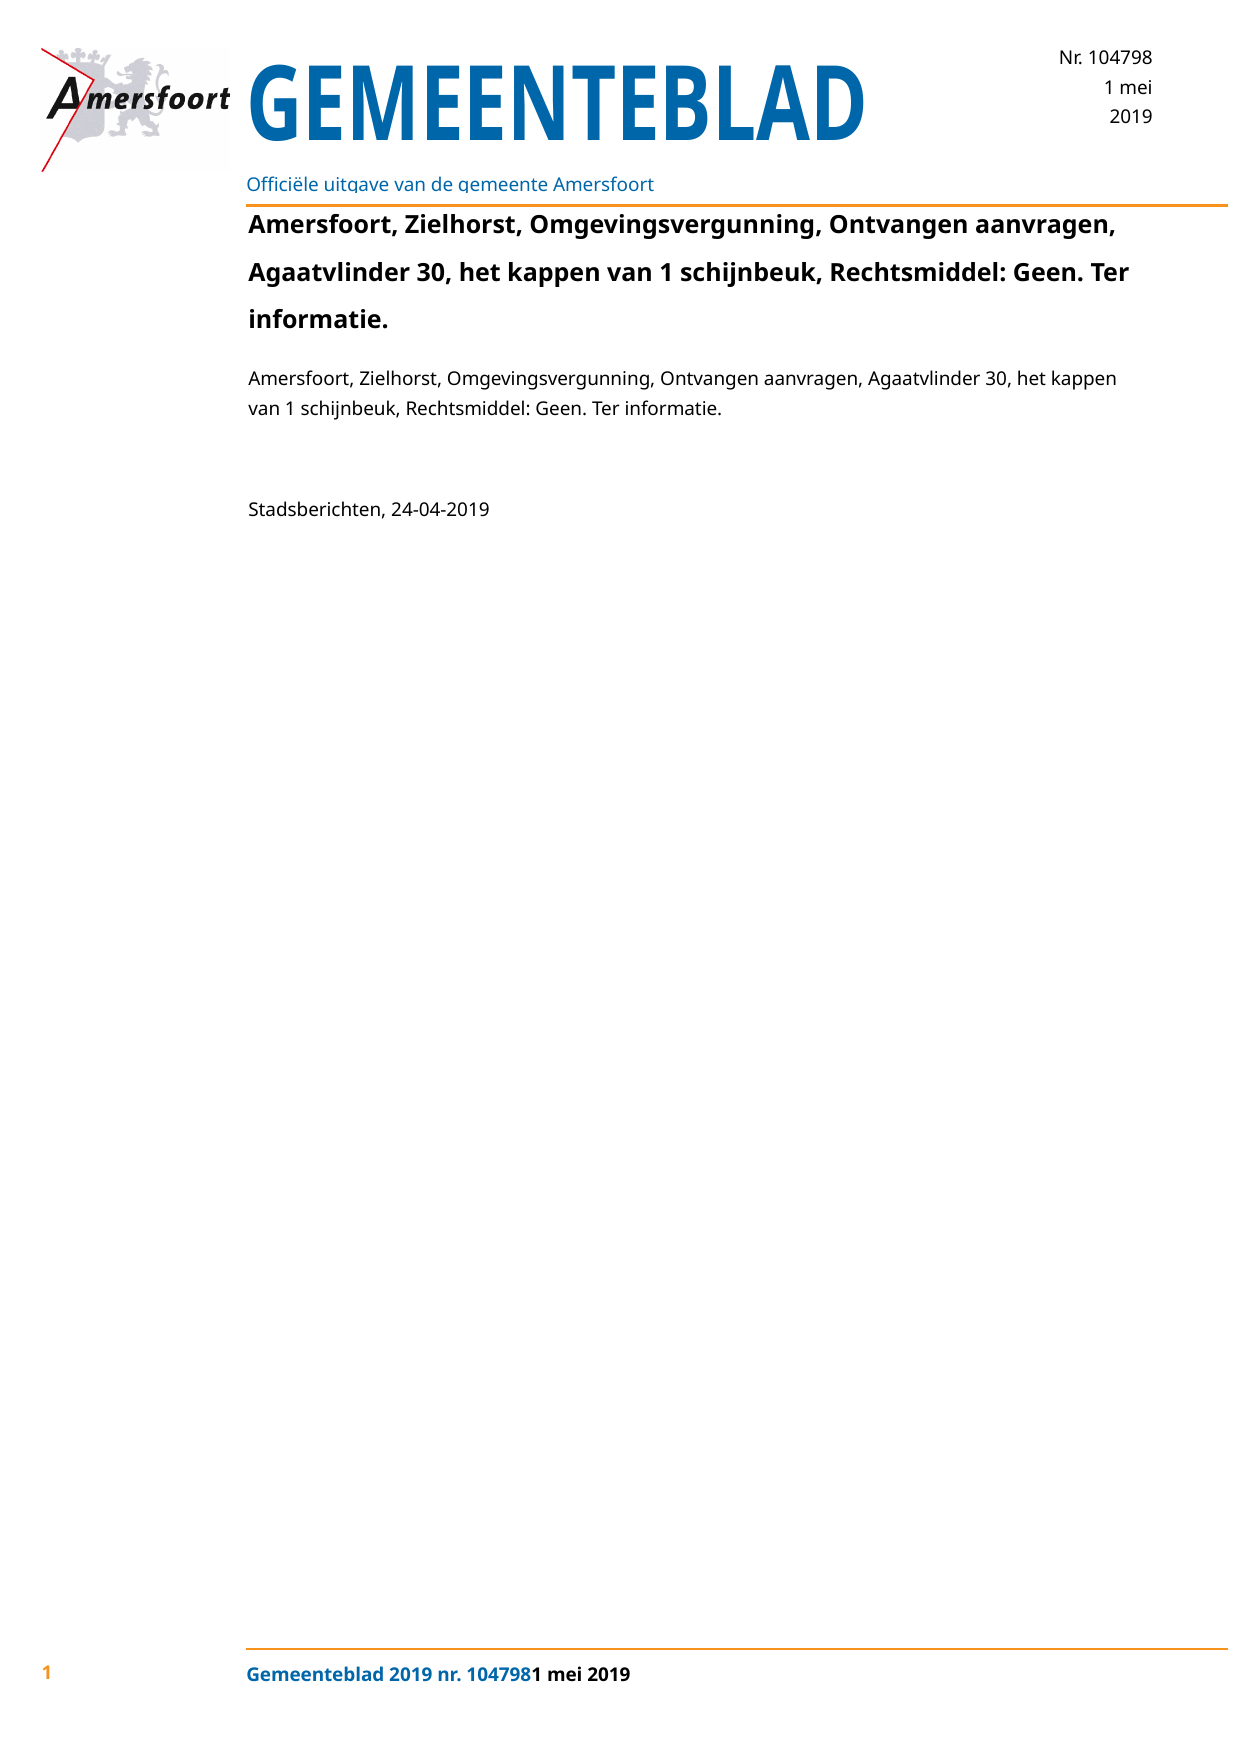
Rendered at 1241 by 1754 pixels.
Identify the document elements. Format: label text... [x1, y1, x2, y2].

picture [41, 47, 231, 172]
text Amersfoort, Zielhorst, Omgevingsvergunning, Ontvangen aanvragen, Agaatvlinder 30, het kappen van 1 schijnbeuk, Rechtsmiddel: Geen. Ter informatie. [248, 366, 1152, 421]
text Amersfoort, Zielhorst, Omgevingsvergunning, Ontvangen aanvragen, Agaatvlinder 30, het kappen van 1 schijnbeuk, Rechtsmiddel: Geen. Ter informatie. [248, 207, 1152, 336]
text Stadsberichten, 24-04-2019 [248, 496, 1152, 522]
